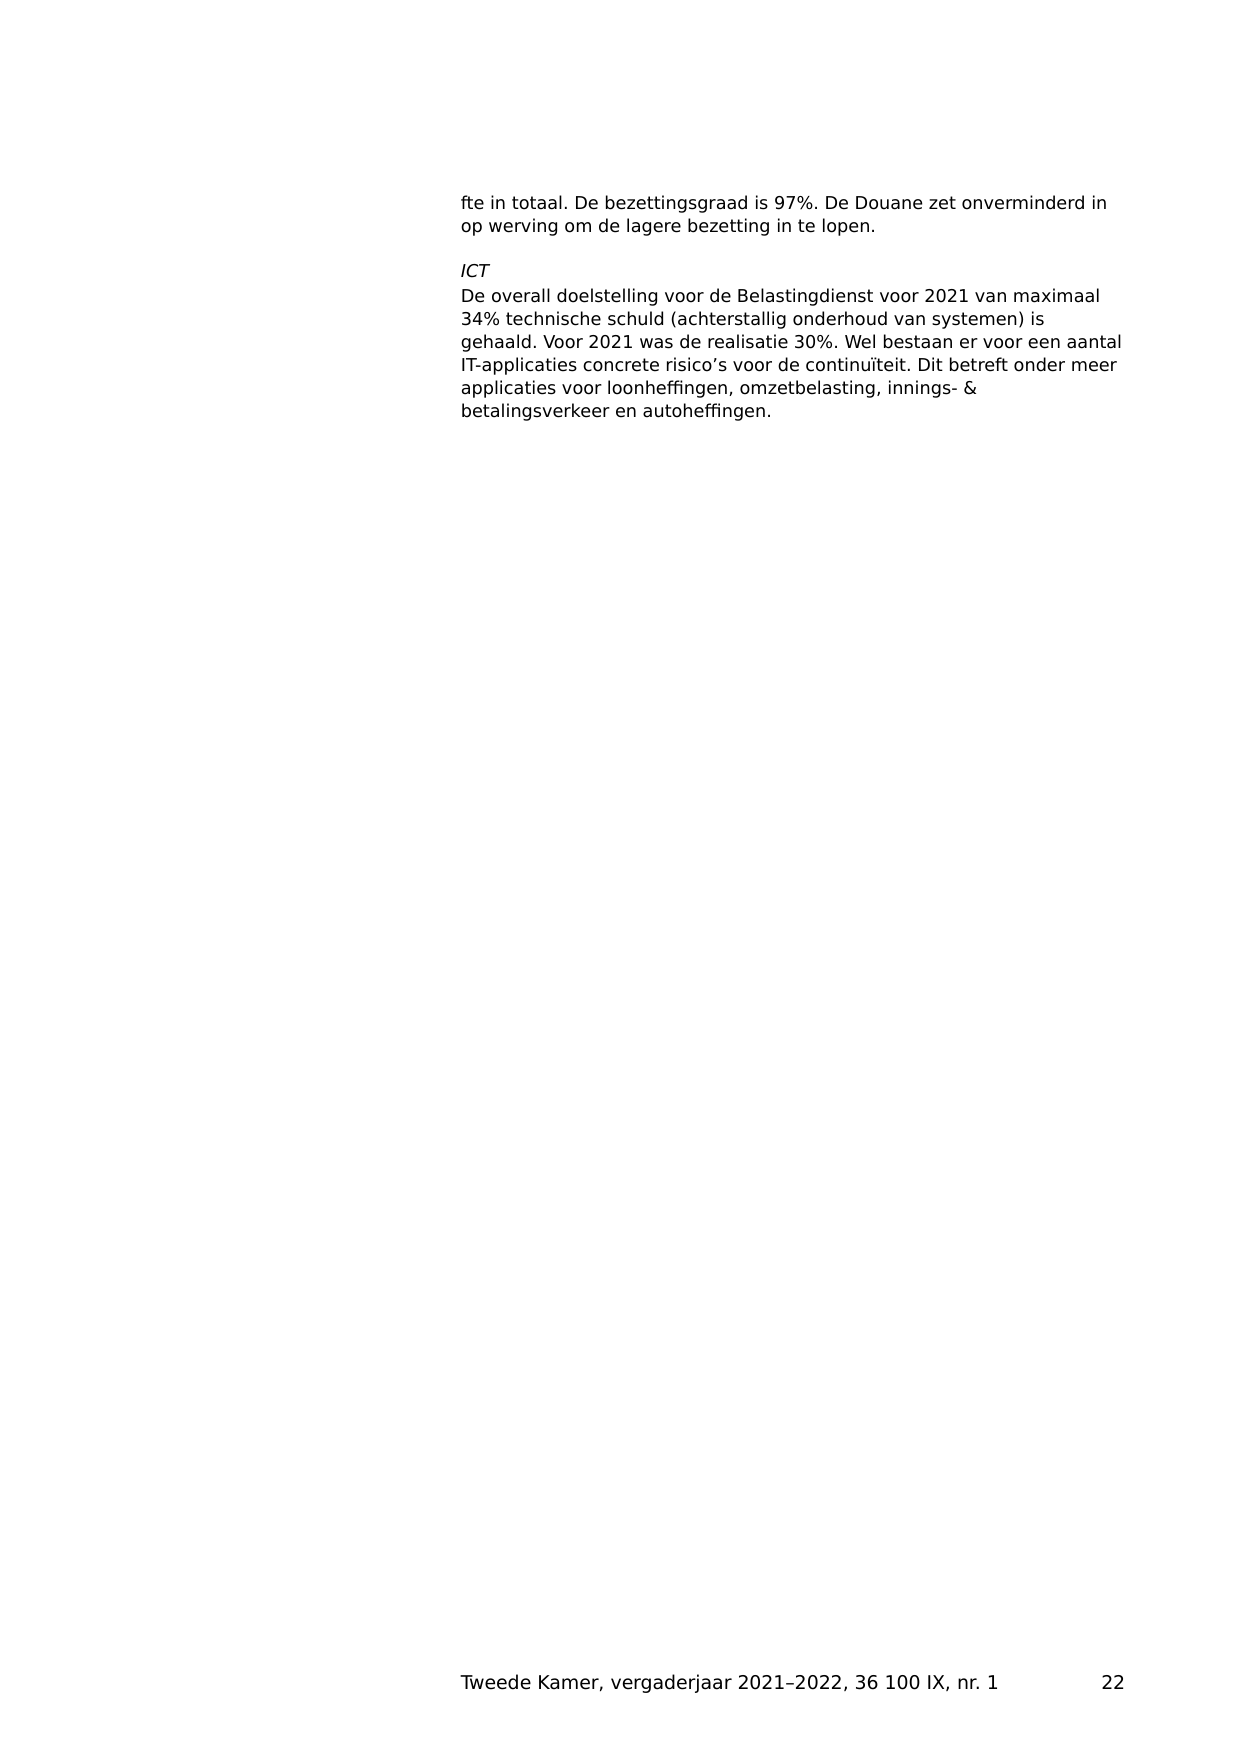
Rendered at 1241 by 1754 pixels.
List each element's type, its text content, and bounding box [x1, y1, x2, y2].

text De overall doelstelling voor de Belastingdienst voor 2021 van maximaal 34% technische schuld (achterstallig onderhoud van systemen) is gehaald. Voor 2021 was de realisatie 30%. Wel bestaan er voor een aantal IT-applicaties concrete risico’s voor de continuïteit. Dit betreft onder meer applicaties voor loonheffingen, omzetbelasting, innings- & betalingsverkeer en autoheffingen. [461, 284, 1125, 422]
text ICT [461, 259, 1125, 282]
text fte in totaal. De bezettingsgraad is 97%. De Douane zet onverminderd in op werving om de lagere bezetting in te lopen. [461, 191, 1125, 237]
